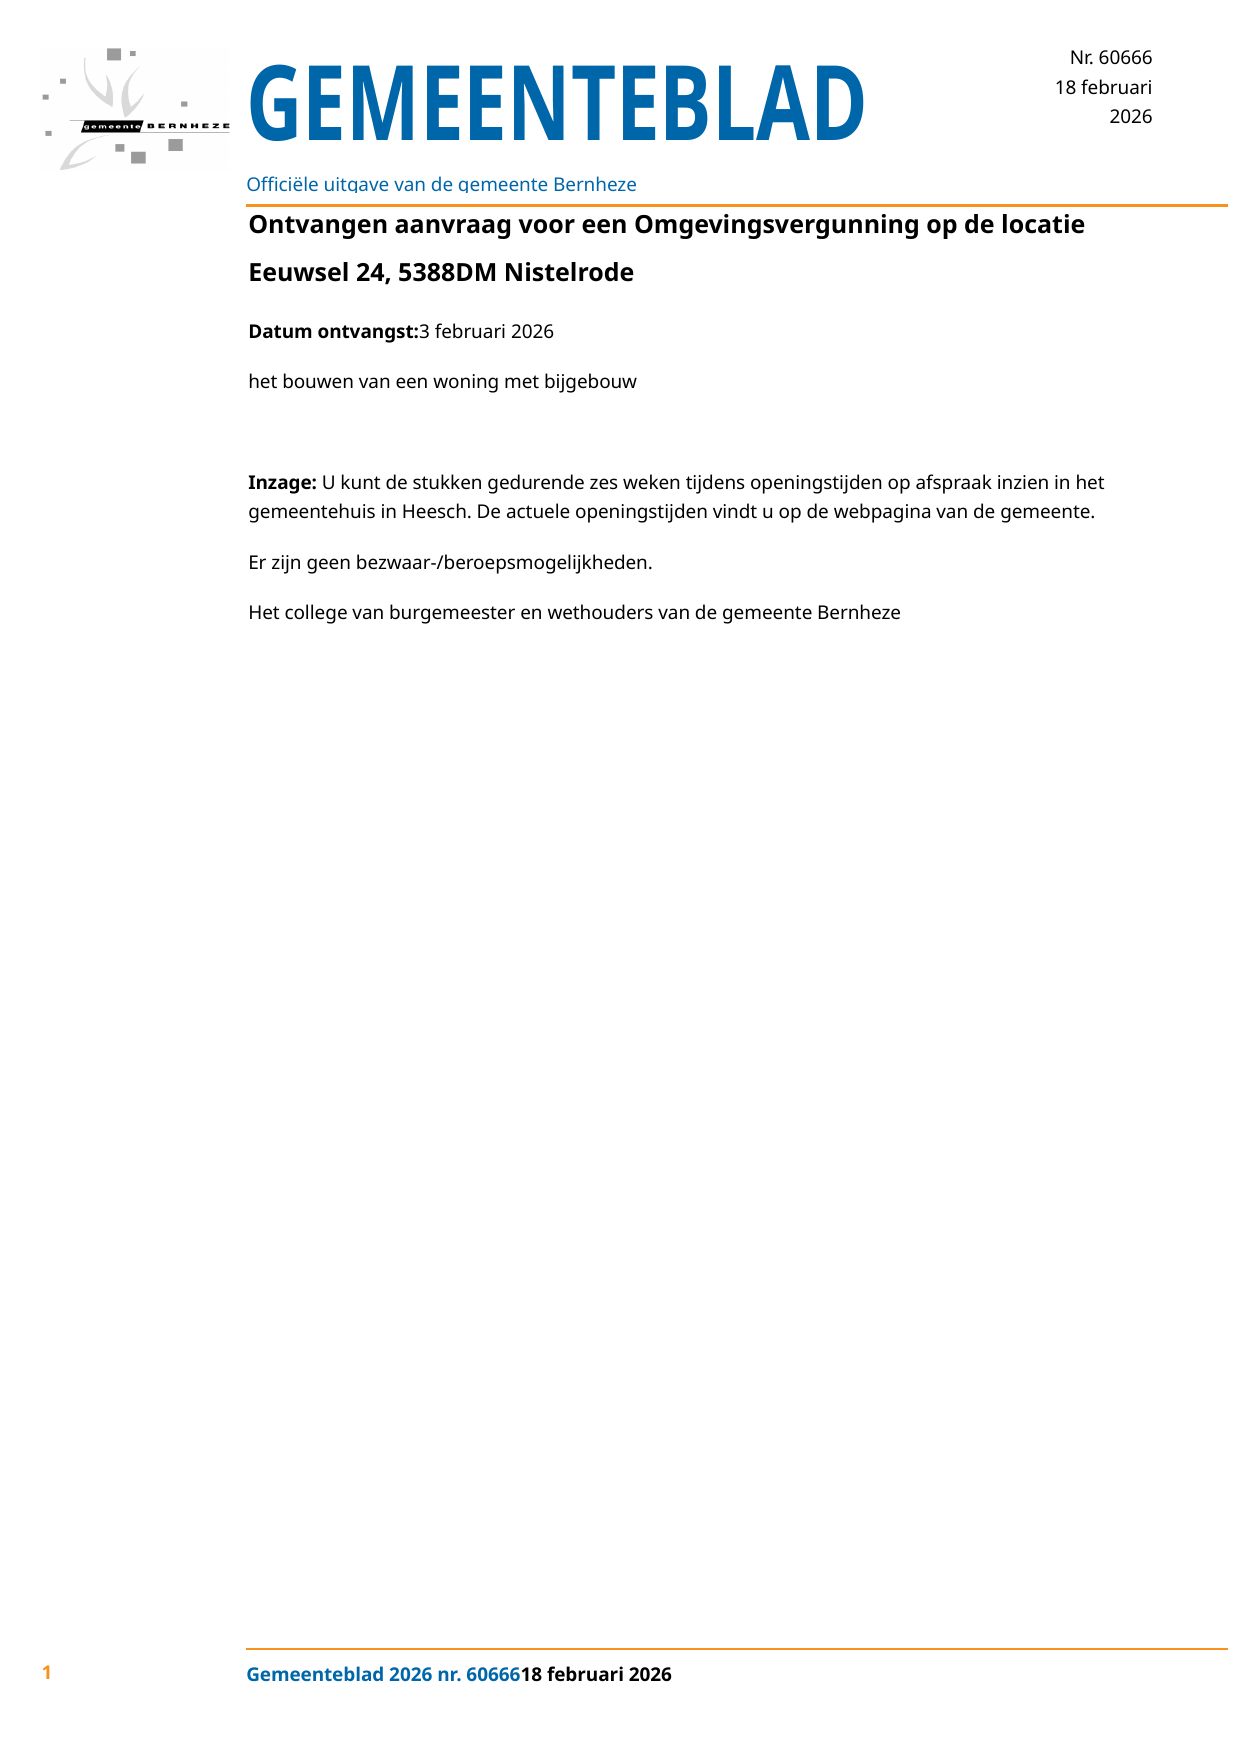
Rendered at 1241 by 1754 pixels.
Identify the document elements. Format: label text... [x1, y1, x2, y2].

text Datum ontvangst:3 februari 2026 [248, 318, 1152, 344]
text Inzage: U kunt de stukken gedurende zes weken tijdens openingstijden op afspraak inzien in het gemeentehuis in Heesch. De actuele openingstijden vindt u op de webpagina van de gemeente. [248, 469, 1152, 524]
picture [41, 47, 231, 172]
text Ontvangen aanvraag voor een Omgevingsvergunning op de locatie Eeuwsel 24, 5388DM Nistelrode [248, 207, 1152, 288]
text Het college van burgemeester en wethouders van de gemeente Bernheze [248, 599, 1152, 625]
text het bouwen van een woning met bijgebouw [248, 368, 1152, 394]
text Er zijn geen bezwaar-/beroepsmogelijkheden. [248, 549, 1152, 575]
